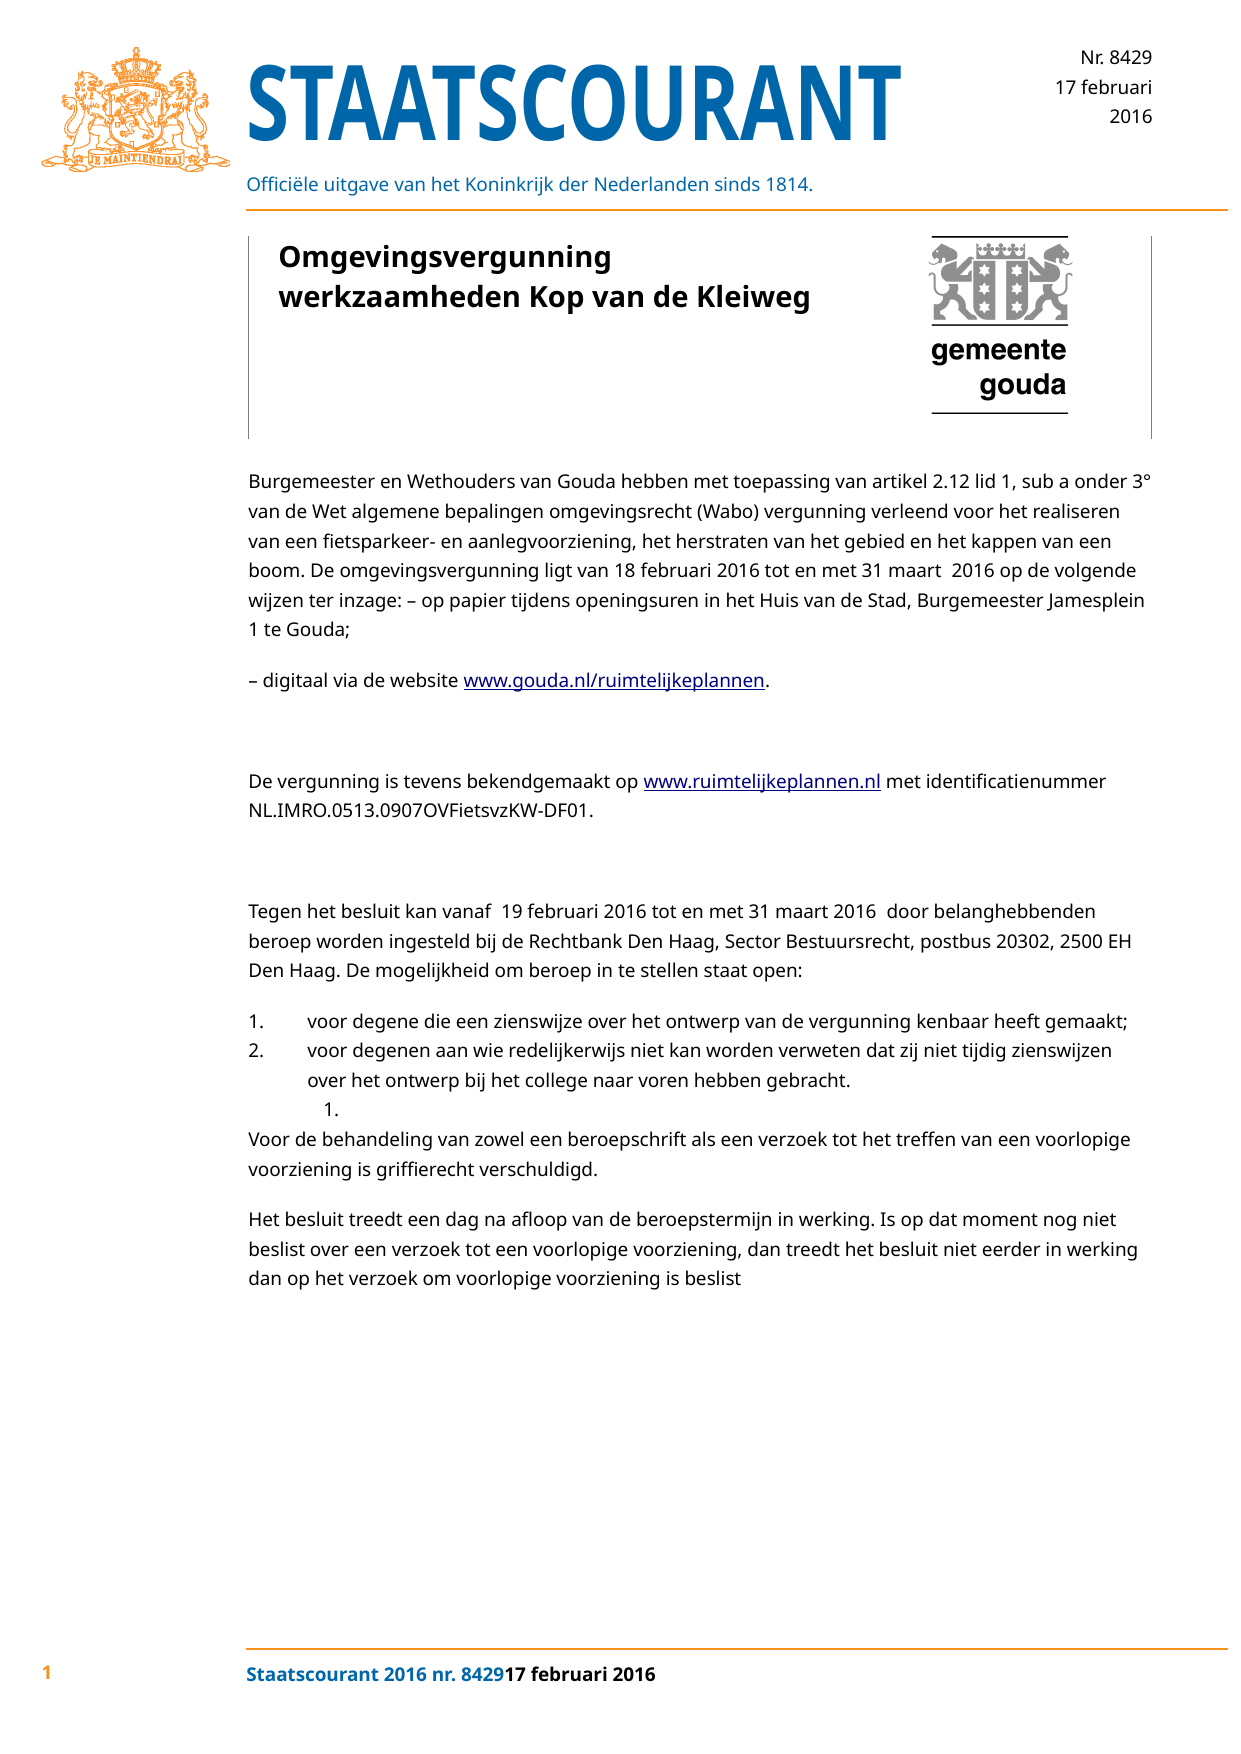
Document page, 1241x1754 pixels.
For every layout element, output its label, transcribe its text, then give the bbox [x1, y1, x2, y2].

text – digitaal via de website www.gouda.nl/ruimtelijkeplannen. [248, 667, 1152, 693]
text Burgemeester en Wethouders van Gouda hebben met toepassing van artikel 2.12 lid 1, sub a onder 3° van de Wet algemene bepalingen omgevingsrecht (Wabo) vergunning verleend voor het realiseren van een fietsparkeer- en aanlegvoorziening, het herstraten van het gebied en het kappen van een boom. De omgevingsvergunning ligt van 18 februari 2016 tot en met 31 maart 2016 op de volgende wijzen ter inzage: – op papier tijdens openingsuren in het Huis van de Stad, Burgemeester Jamesplein 1 te Gouda; [248, 469, 1152, 642]
table_header [850, 414, 1151, 439]
list voor degenen aan wie redelijkerwijs niet kan worden verweten dat zij niet tijdig zienswijzen over het ontwerp bij het college naar voren hebben gebracht. [248, 1037, 1152, 1093]
table_header [850, 236, 928, 413]
picture [41, 47, 231, 172]
list voor degene die een zienswijze over het ontwerp van de vergunning kenbaar heeft gemaakt; [248, 1008, 1152, 1033]
text Voor de behandeling van zowel een beroepschrift als een verzoek tot het treffen van een voorlopige voorziening is griffierecht verschuldigd. [248, 1126, 1152, 1181]
table_header Omgevingsvergunning werkzaamheden Kop van de Kleiweg [249, 236, 850, 439]
text De vergunning is tevens bekendgemaakt op www.ruimtelijkeplannen.nl met identificatienummer NL.IMRO.0513.0907OVFietsvzKW-DF01. [248, 768, 1152, 823]
table_header [1073, 236, 1151, 413]
picture [928, 236, 1073, 414]
text Tegen het besluit kan vanaf 19 februari 2016 tot en met 31 maart 2016 door belanghebbenden beroep worden ingesteld bij de Rechtbank Den Haag, Sector Bestuursrecht, postbus 20302, 2500 EH Den Haag. De mogelijkheid om beroep in te stellen staat open: [248, 898, 1152, 983]
text Het besluit treedt een dag na afloop van de beroepstermijn in werking. Is op dat moment nog niet beslist over een verzoek tot een voorlopige voorziening, dan treedt het besluit niet eerder in werking dan op het verzoek om voorlopige voorziening is beslist [248, 1206, 1152, 1291]
